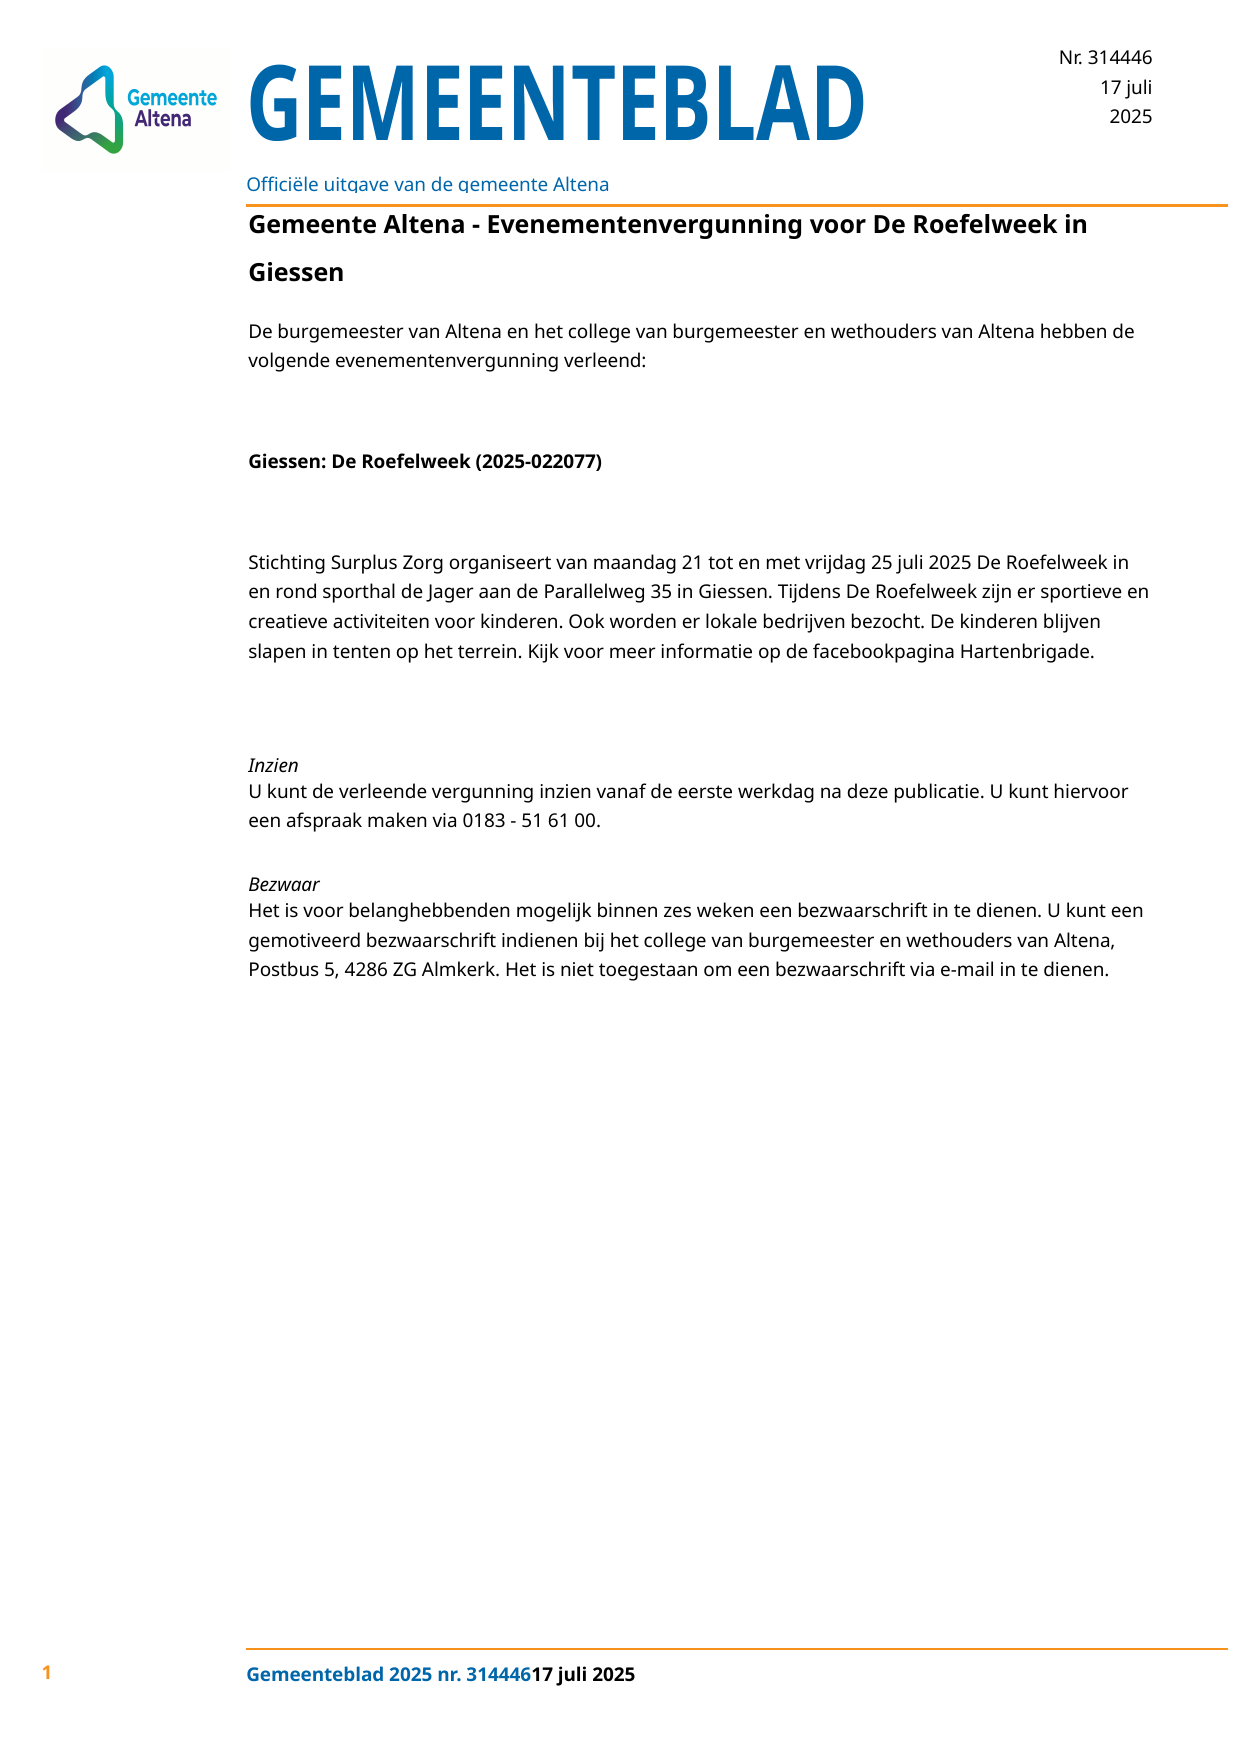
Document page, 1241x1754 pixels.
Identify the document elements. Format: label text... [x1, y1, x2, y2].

text Het is voor belanghebbenden mogelijk binnen zes weken een bezwaarschrift in te dienen. U kunt een gemotiveerd bezwaarschrift indienen bij het college van burgemeester en wethouders van Altena, Postbus 5, 4286 ZG Almkerk. Het is niet toegestaan om een bezwaarschrift via e-mail in te dienen. [248, 897, 1152, 982]
text Stichting Surplus Zorg organiseert van maandag 21 tot en met vrijdag 25 juli 2025 De Roefelweek in en rond sporthal de Jager aan de Parallelweg 35 in Giessen. Tijdens De Roefelweek zijn er sportieve en creatieve activiteiten voor kinderen. Ook worden er lokale bedrijven bezocht. De kinderen blijven slapen in tenten op het terrein. Kijk voor meer informatie op de facebookpagina Hartenbrigade. [248, 549, 1152, 664]
picture [41, 47, 231, 172]
text Bezwaar [248, 872, 1152, 897]
text De burgemeester van Altena en het college van burgemeester en wethouders van Altena hebben de volgende evenementenvergunning verleend: [248, 318, 1152, 373]
text U kunt de verleende vergunning inzien vanaf de eerste werkdag na deze publicatie. U kunt hiervoor een afspraak maken via 0183 - 51 61 00. [248, 778, 1152, 833]
text Giessen: De Roefelweek (2025-022077) [248, 448, 1152, 474]
text Gemeente Altena - Evenementenvergunning voor De Roefelweek in Giessen [248, 207, 1152, 288]
text Inzien [248, 752, 1152, 778]
